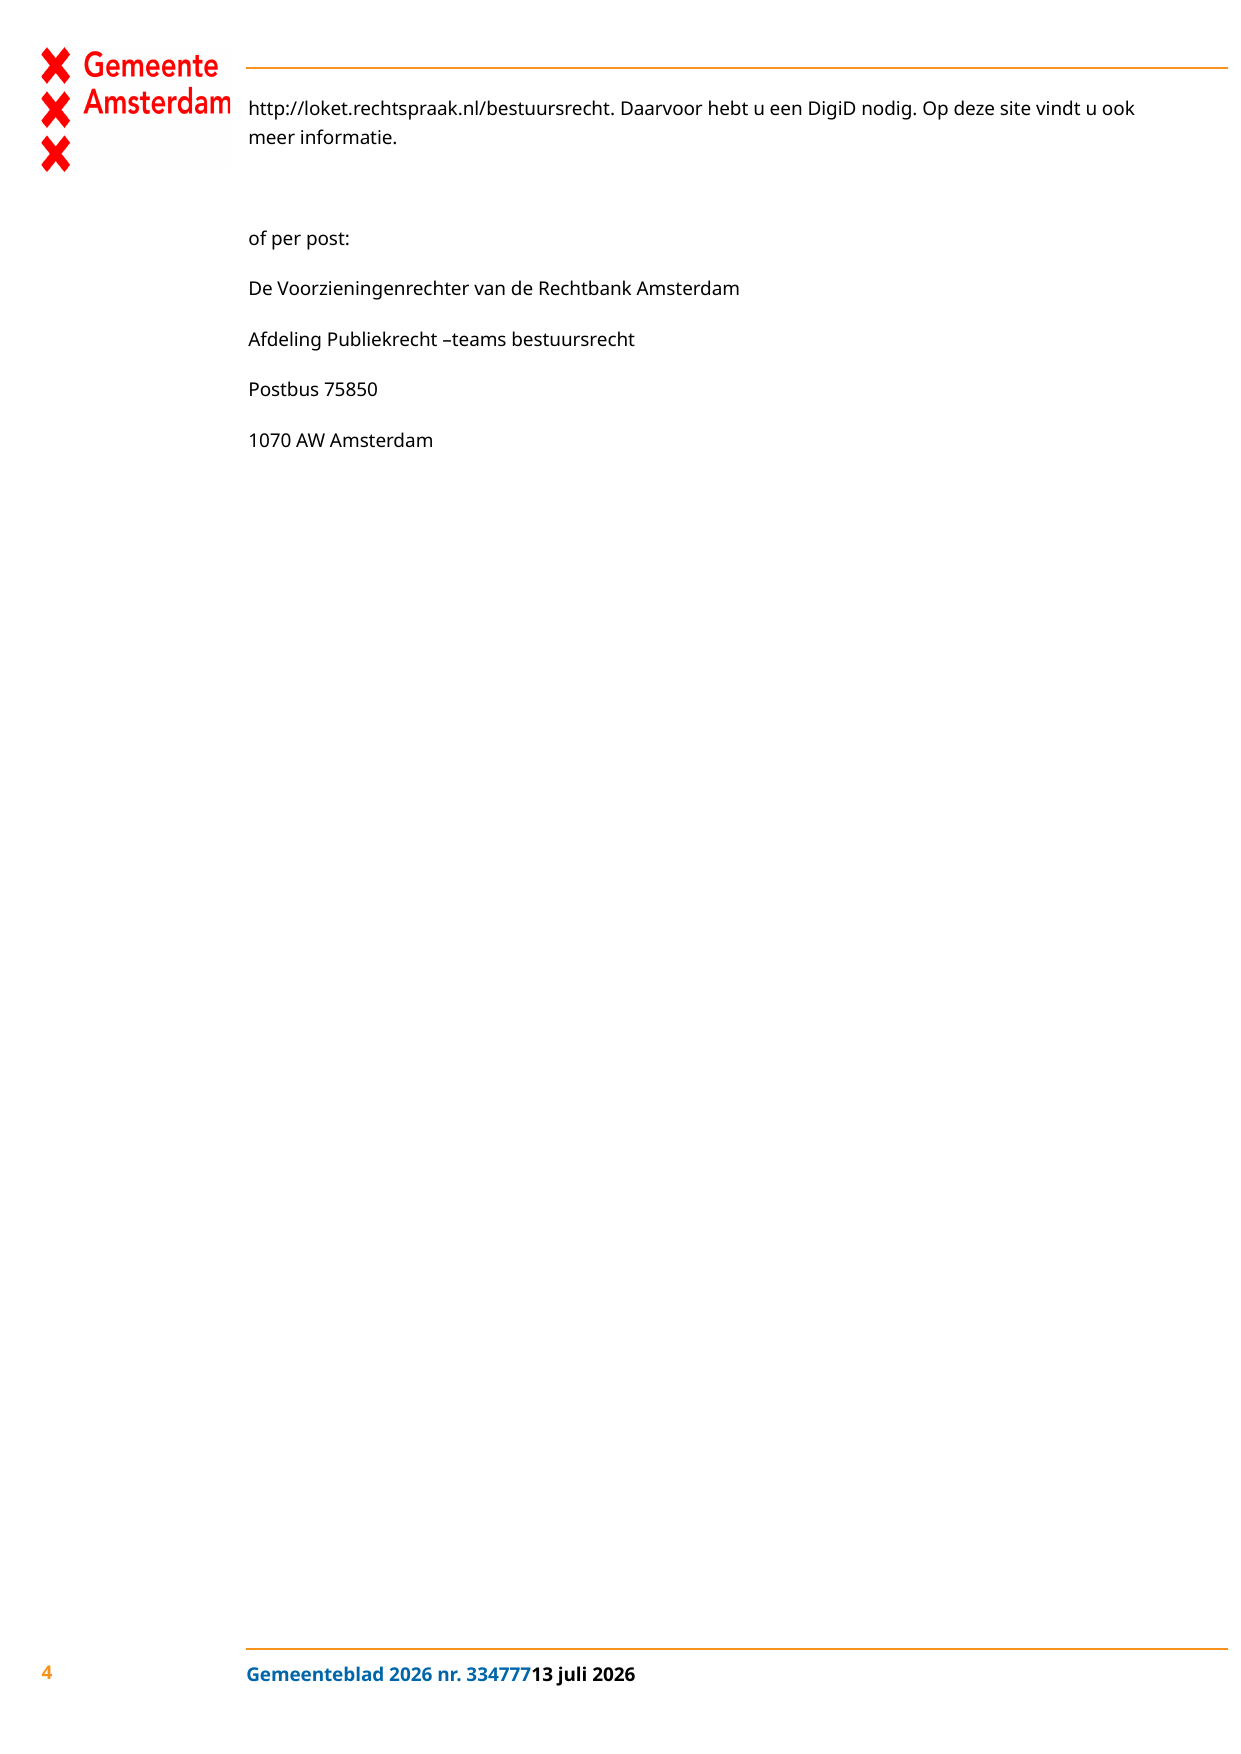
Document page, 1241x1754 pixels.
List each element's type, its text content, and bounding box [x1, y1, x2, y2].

text De Voorzieningenrechter van de Rechtbank Amsterdam [248, 276, 1152, 301]
text Postbus 75850 [248, 376, 1152, 402]
text of per post: [248, 225, 1152, 251]
picture [41, 47, 231, 172]
text http://loket.rechtspraak.nl/bestuursrecht. Daarvoor hebt u een DigiD nodig. Op deze site vindt u ook meer informatie. [248, 95, 1152, 150]
text Afdeling Publiekrecht –teams bestuursrecht [248, 326, 1152, 352]
text 1070 AW Amsterdam [248, 427, 1152, 453]
